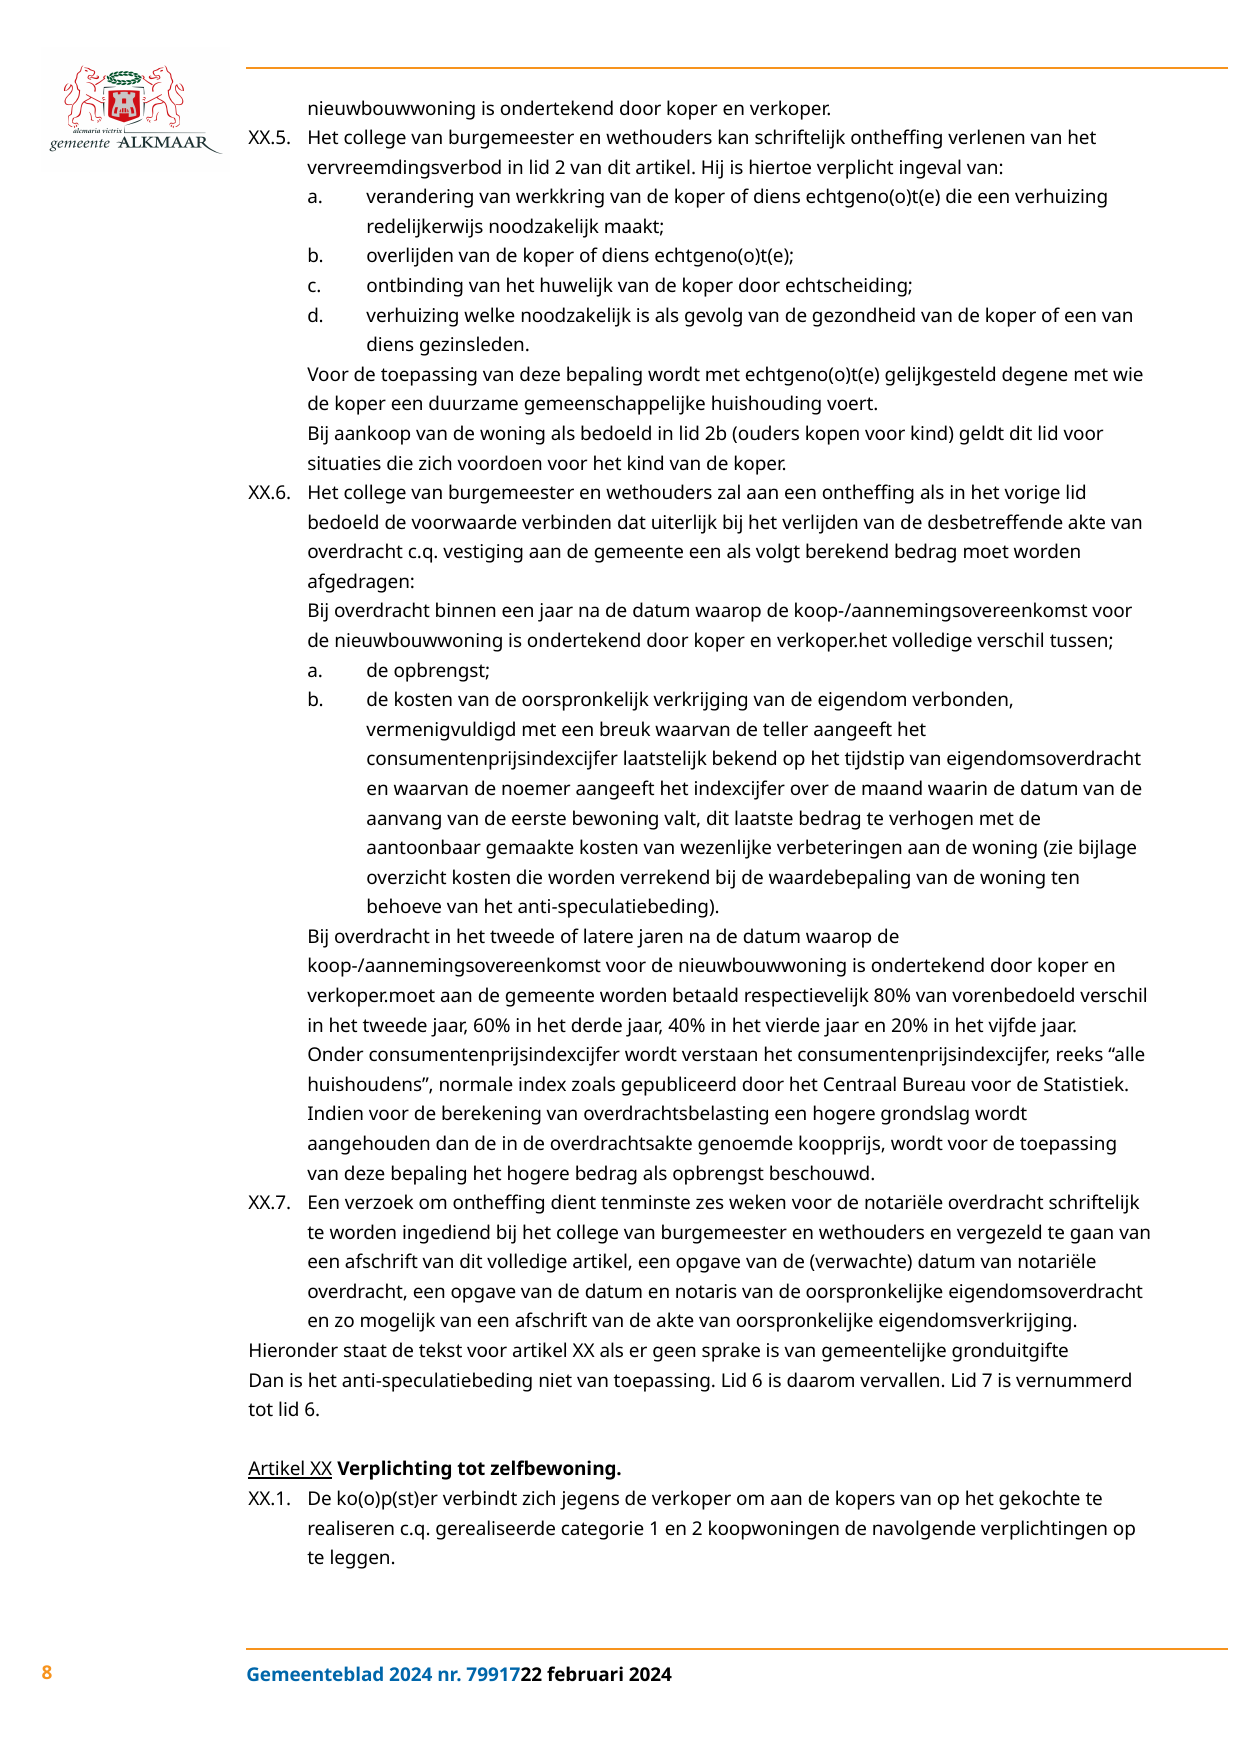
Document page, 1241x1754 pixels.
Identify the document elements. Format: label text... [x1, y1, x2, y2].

list overlijden van de koper of diens echtgeno(o)t(e); [307, 243, 1152, 268]
list de kosten van de oorspronkelijk verkrijging van de eigendom verbonden, vermenigvuldigd met een breuk waarvan de teller aangeeft het consumentenprijsindexcijfer laatstelijk bekend op het tijdstip van eigendomsoverdracht en waarvan de noemer aangeeft het indexcijfer over de maand waarin de datum van de aanvang van de eerste bewoning valt, dit laatste bedrag te verhogen met de aantoonbaar gemaakte kosten van wezenlijke verbeteringen aan de woning (zie bijlage overzicht kosten die worden verrekend bij de waardebepaling van de woning ten behoeve van het anti-speculatiebeding). [307, 686, 1152, 919]
picture [41, 47, 231, 172]
list Bij overdracht binnen een jaar na de datum waarop de koop-/aannemingsovereenkomst voor de nieuwbouwwoning is ondertekend door koper en verkoper.het volledige verschil tussen; [248, 598, 1152, 653]
text Hieronder staat de tekst voor artikel XX als er geen sprake is van gemeentelijke gronduitgifte [248, 1337, 1152, 1363]
list Voor de toepassing van deze bepaling wordt met echtgeno(o)t(e) gelijkgesteld degene met wie de koper een duurzame gemeenschappelijke huishouding voert. [248, 361, 1152, 416]
list De ko(o)p(st)er verbindt zich jegens de verkoper om aan de kopers van op het gekochte te realiseren c.q. gerealiseerde categorie 1 en 2 koopwoningen de navolgende verplichtingen op te leggen. [248, 1485, 1152, 1570]
list verandering van werkkring van de koper of diens echtgeno(o)t(e) die een verhuizing redelijkerwijs noodzakelijk maakt; [307, 183, 1152, 239]
list Bij aankoop van de woning als bedoeld in lid 2b (ouders kopen voor kind) geldt dit lid voor situaties die zich voordoen voor het kind van de koper. [248, 420, 1152, 476]
text Dan is het anti-speculatiebeding niet van toepassing. Lid 6 is daarom vervallen. Lid 7 is vernummerd tot lid 6. [248, 1367, 1152, 1422]
list Het college van burgemeester en wethouders zal aan een ontheffing als in het vorige lid bedoeld de voorwaarde verbinden dat uiterlijk bij het verlijden van de desbetreffende akte van overdracht c.q. vestiging aan de gemeente een als volgt berekend bedrag moet worden afgedragen: [248, 479, 1152, 594]
list ontbinding van het huwelijk van de koper door echtscheiding; [307, 272, 1152, 298]
list Het college van burgemeester en wethouders kan schriftelijk ontheffing verlenen van het vervreemdingsverbod in lid 2 van dit artikel. Hij is hiertoe verplicht ingeval van: [248, 124, 1152, 180]
text Artikel XX Verplichting tot zelfbewoning. [248, 1456, 1152, 1481]
list Bij overdracht in het tweede of latere jaren na de datum waarop de koop-/aannemingsovereenkomst voor de nieuwbouwwoning is ondertekend door koper en verkoper.moet aan de gemeente worden betaald respectievelijk 80% van vorenbedoeld verschil in het tweede jaar, 60% in het derde jaar, 40% in het vierde jaar en 20% in het vijfde jaar. [248, 923, 1152, 1038]
list verhuizing welke noodzakelijk is als gevolg van de gezondheid van de koper of een van diens gezinsleden. [307, 302, 1152, 357]
list de opbrengst; [307, 657, 1152, 683]
list Onder consumentenprijsindexcijfer wordt verstaan het consumentenprijsindexcijfer, reeks “alle huishoudens”, normale index zoals gepubliceerd door het Centraal Bureau voor de Statistiek. Indien voor de berekening van overdrachtsbelasting een hogere grondslag wordt aangehouden dan de in de overdrachtsakte genoemde koopprijs, wordt voor de toepassing van deze bepaling het hogere bedrag als opbrengst beschouwd. [248, 1041, 1152, 1186]
list Een verzoek om ontheffing dient tenminste zes weken voor de notariële overdracht schriftelijk te worden ingediend bij het college van burgemeester en wethouders en vergezeld te gaan van een afschrift van dit volledige artikel, een opgave van de (verwachte) datum van notariële overdracht, een opgave van de datum en notaris van de oorspronkelijke eigendomsoverdracht en zo mogelijk van een afschrift van de akte van oorspronkelijke eigendomsverkrijging. [248, 1189, 1152, 1333]
list nieuwbouwwoning is ondertekend door koper en verkoper. [248, 95, 1152, 121]
